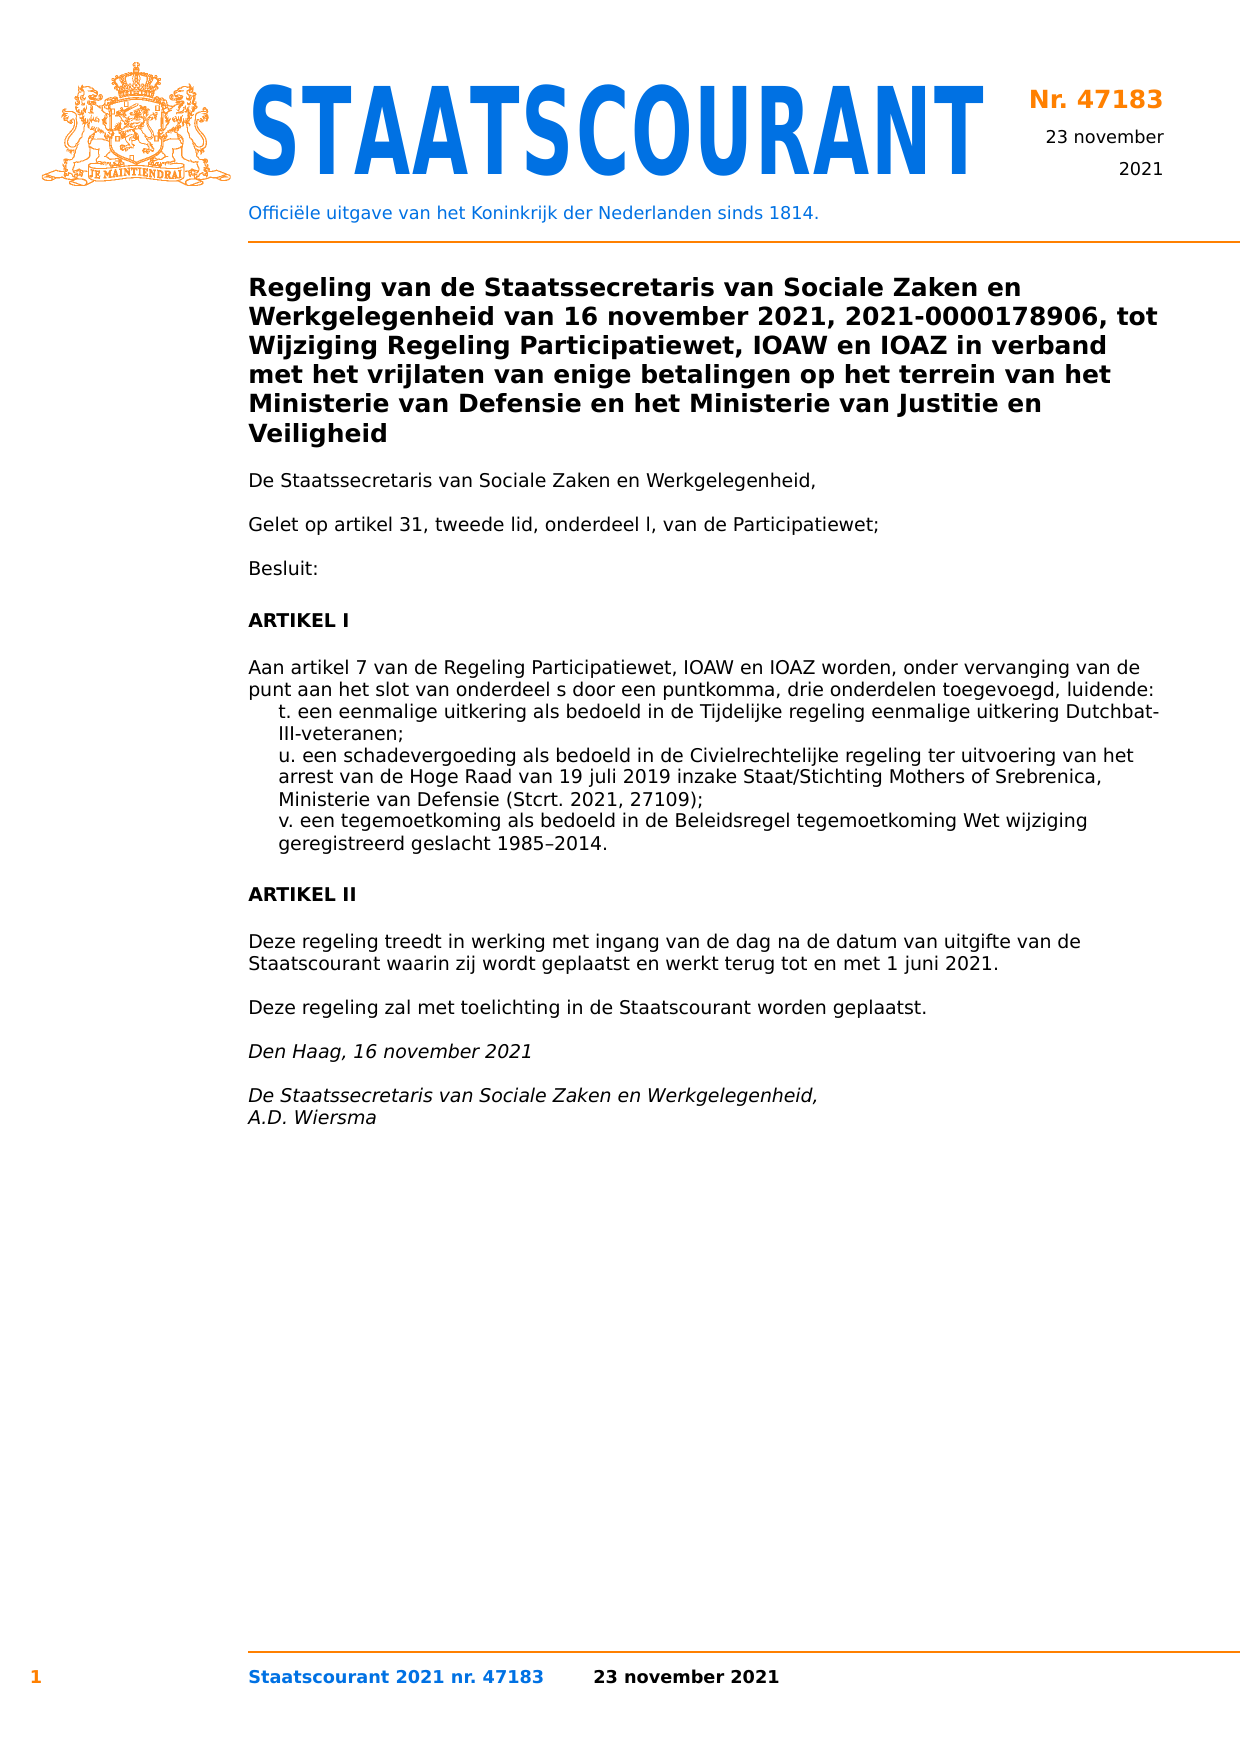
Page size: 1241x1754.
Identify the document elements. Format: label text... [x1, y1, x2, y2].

table_cell 23 november [998, 121, 1240, 153]
text Gelet op artikel 31, tweede lid, onderdeel l, van de Participatiewet; [248, 514, 1163, 536]
picture [41, 62, 231, 186]
text Aan artikel 7 van de Regeling Participatiewet, IOAW en IOAZ worden, onder vervanging van de punt aan het slot van onderdeel s door een puntkomma, drie onderdelen toegevoegd, luidende: [248, 657, 1163, 701]
subtitle Regeling van de Staatssecretaris van Sociale Zaken en Werkgelegenheid van 16 november 2021, 2021-0000178906, tot Wijziging Regeling Participatiewet, IOAW en IOAZ in verband met het vrijlaten van enige betalingen op het terrein van het Ministerie van Defensie en het Ministerie van Justitie en Veiligheid [248, 273, 1163, 448]
text t. een eenmalige uitkering als bedoeld in de Tijdelijke regeling eenmalige uitkering Dutchbat-III-veteranen; [278, 701, 1163, 744]
table_cell 2021 [998, 153, 1240, 203]
table_header Nr. 47183 [998, 62, 1240, 121]
text Den Haag, 16 november 2021 [248, 1041, 1163, 1063]
text Besluit: [248, 558, 1163, 579]
subtitle ARTIKEL II [248, 884, 1163, 906]
table_cell Officiële uitgave van het Koninkrijk der Nederlanden sinds 1814. [248, 203, 1240, 241]
text De Staatssecretaris van Sociale Zaken en Werkgelegenheid, A.D. Wiersma [248, 1085, 1163, 1129]
table_header [25, 62, 248, 241]
text Deze regeling zal met toelichting in de Staatscourant worden geplaatst. [248, 997, 1163, 1019]
subtitle ARTIKEL I [248, 609, 1163, 632]
table_header STAATSCOURANT [248, 62, 998, 203]
text u. een schadevergoeding als bedoeld in de Civielrechtelijke regeling ter uitvoering van het arrest van de Hoge Raad van 19 juli 2019 inzake Staat/Stichting Mothers of Srebrenica, Ministerie van Defensie (Stcrt. 2021, 27109); [278, 744, 1163, 810]
text v. een tegemoetkoming als bedoeld in de Beleidsregel tegemoetkoming Wet wijziging geregistreerd geslacht 1985–2014. [278, 810, 1163, 854]
text Deze regeling treedt in werking met ingang van de dag na de datum van uitgifte van de Staatscourant waarin zij wordt geplaatst en werkt terug tot en met 1 juni 2021. [248, 931, 1163, 975]
text De Staatssecretaris van Sociale Zaken en Werkgelegenheid, [248, 470, 1163, 492]
